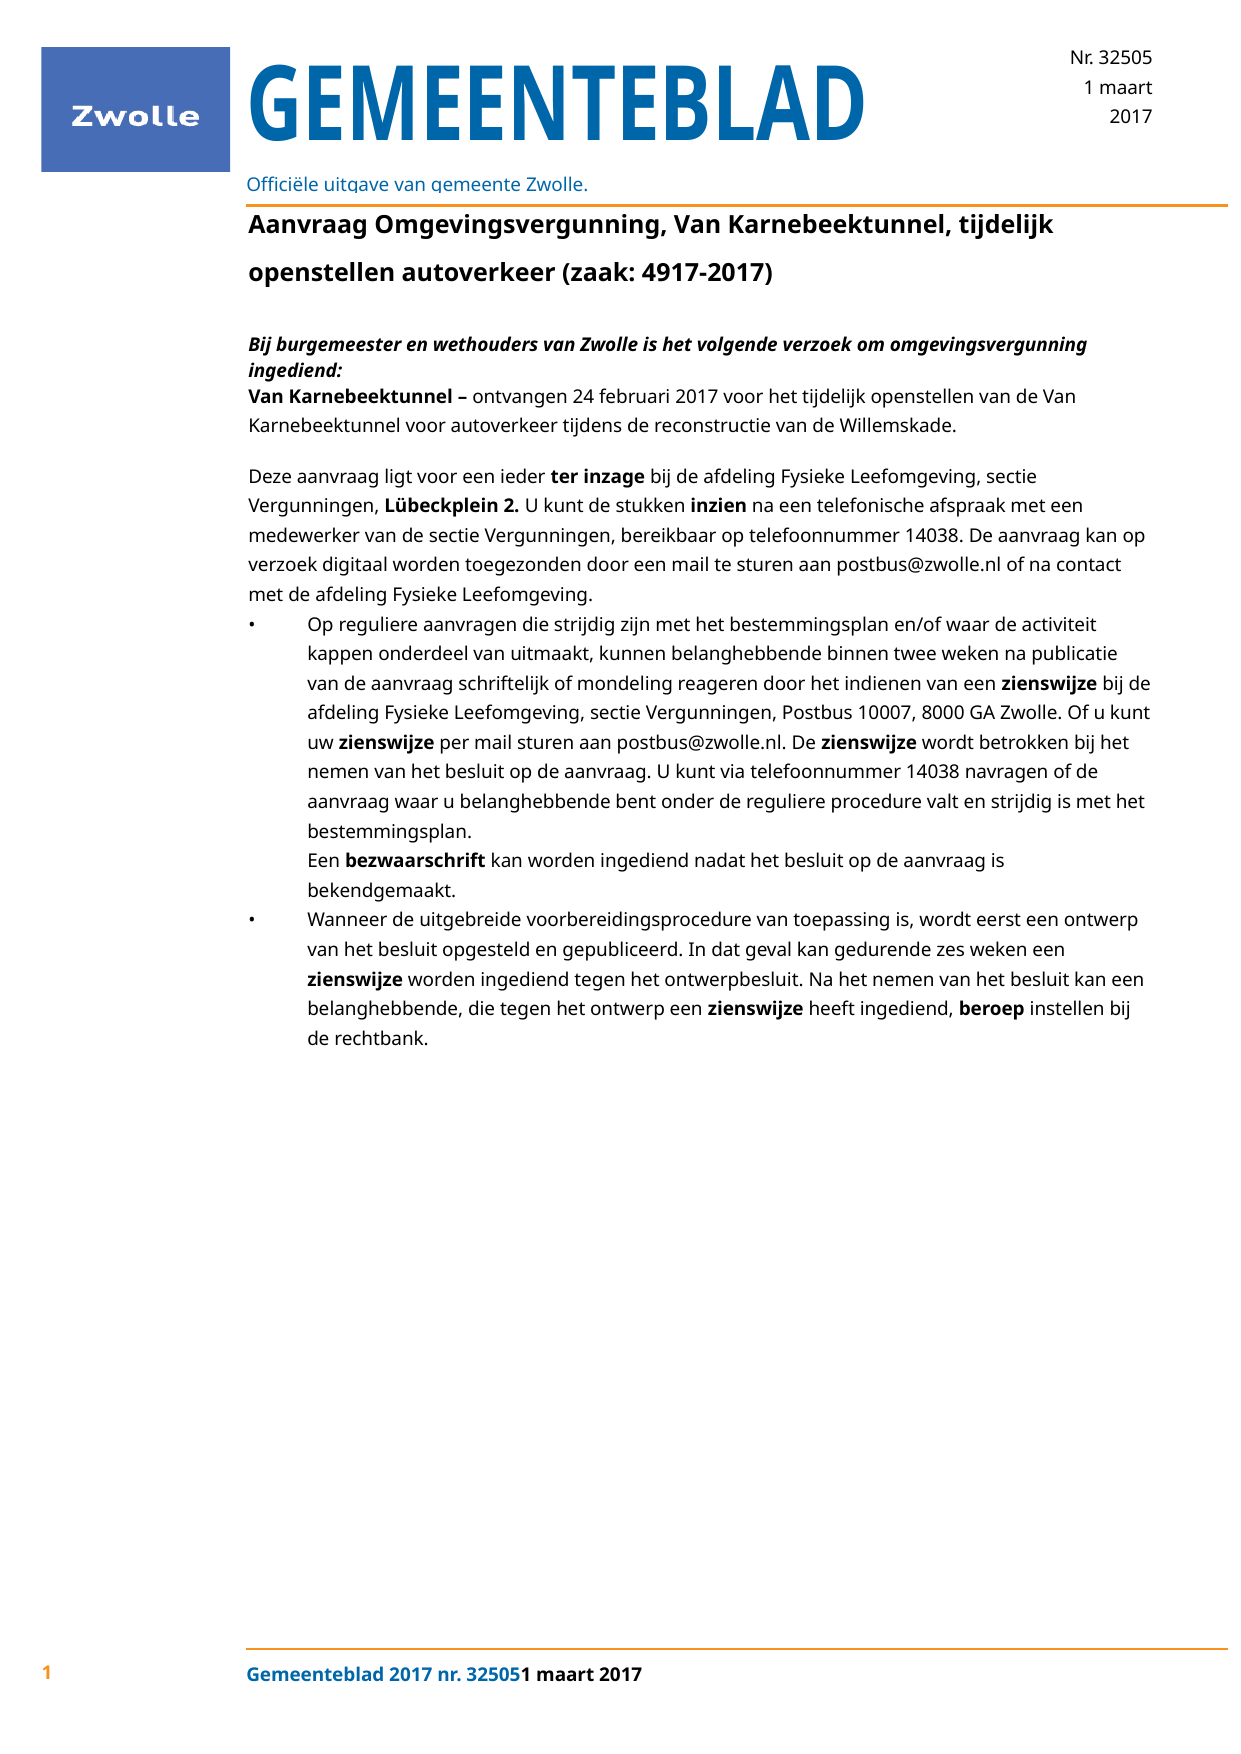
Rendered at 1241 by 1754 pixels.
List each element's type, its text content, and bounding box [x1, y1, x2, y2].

list Wanneer de uitgebreide voorbereidingsprocedure van toepassing is, wordt eerst een ontwerp van het besluit opgesteld en gepubliceerd. In dat geval kan gedurende zes weken een zienswijze worden ingediend tegen het ontwerpbesluit. Na het nemen van het besluit kan een belanghebbende, die tegen het ontwerp een zienswijze heeft ingediend, beroep instellen bij de rechtbank. [248, 907, 1152, 1051]
text Bij burgemeester en wethouders van Zwolle is het volgende verzoek om omgevingsvergunning ingediend: [248, 331, 1152, 383]
text Aanvraag Omgevingsvergunning, Van Karnebeektunnel, tijdelijk openstellen autoverkeer (zaak: 4917-2017) [248, 207, 1152, 288]
picture [41, 47, 231, 172]
list Op reguliere aanvragen die strijdig zijn met het bestemmingsplan en/of waar de activiteit kappen onderdeel van uitmaakt, kunnen belanghebbende binnen twee weken na publicatie van de aanvraag schriftelijk of mondeling reageren door het indienen van een zienswijze bij de afdeling Fysieke Leefomgeving, sectie Vergunningen, Postbus 10007, 8000 GA Zwolle. Of u kunt uw zienswijze per mail sturen aan postbus@zwolle.nl. De zienswijze wordt betrokken bij het nemen van het besluit op de aanvraag. U kunt via telefoonnummer 14038 navragen of de aanvraag waar u belanghebbende bent onder de reguliere procedure valt en strijdig is met het bestemmingsplan. [248, 611, 1152, 844]
list Een bezwaarschrift kan worden ingediend nadat het besluit op de aanvraag is bekendgemaakt. [248, 847, 1152, 903]
text Deze aanvraag ligt voor een ieder ter inzage bij de afdeling Fysieke Leefomgeving, sectie Vergunningen, Lübeckplein 2. U kunt de stukken inzien na een telefonische afspraak met een medewerker van de sectie Vergunningen, bereikbaar op telefoonnummer 14038. De aanvraag kan op verzoek digitaal worden toegezonden door een mail te sturen aan postbus@zwolle.nl of na contact met de afdeling Fysieke Leefomgeving. [248, 463, 1152, 607]
text Van Karnebeektunnel – ontvangen 24 februari 2017 voor het tijdelijk openstellen van de Van Karnebeektunnel voor autoverkeer tijdens de reconstructie van de Willemskade. [248, 383, 1152, 438]
